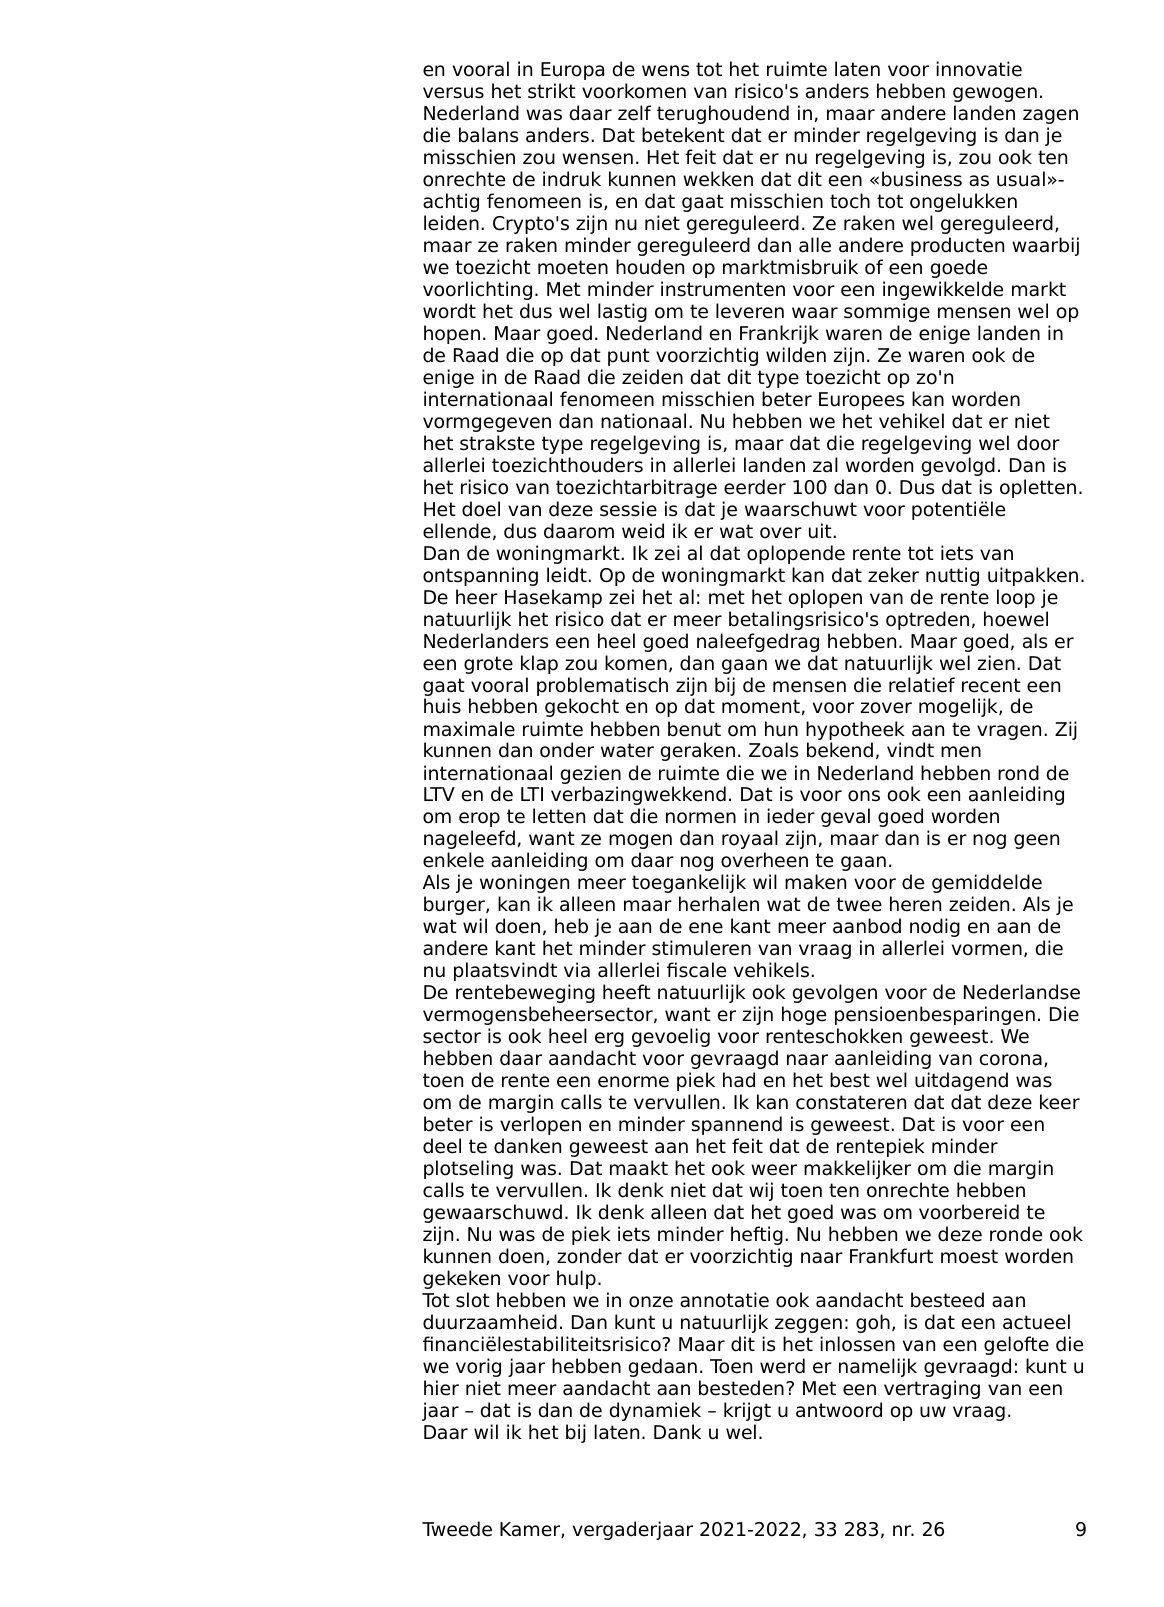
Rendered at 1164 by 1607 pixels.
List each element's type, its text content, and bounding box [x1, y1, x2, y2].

text Daar wil ik het bij laten. Dank u wel. [422, 1422, 1087, 1444]
text Als je woningen meer toegankelijk wil maken voor de gemiddelde burger, kan ik alleen maar herhalen wat de twee heren zeiden. Als je wat wil doen, heb je aan de ene kant meer aanbod nodig en aan de andere kant het minder stimuleren van vraag in allerlei vormen, die nu plaatsvindt via allerlei fiscale vehikels. [422, 872, 1087, 982]
text en vooral in Europa de wens tot het ruimte laten voor innovatie versus het strikt voorkomen van risico's anders hebben gewogen. Nederland was daar zelf terughoudend in, maar andere landen zagen die balans anders. Dat betekent dat er minder regelgeving is dan je misschien zou wensen. Het feit dat er nu regelgeving is, zou ook ten onrechte de indruk kunnen wekken dat dit een «business as usual»-achtig fenomeen is, en dat gaat misschien toch tot ongelukken leiden. Crypto's zijn nu niet gereguleerd. Ze raken wel gereguleerd, maar ze raken minder gereguleerd dan alle andere producten waarbij we toezicht moeten houden op marktmisbruik of een goede voorlichting. Met minder instrumenten voor een ingewikkelde markt wordt het dus wel lastig om te leveren waar sommige mensen wel op hopen. Maar goed. Nederland en Frankrijk waren de enige landen in de Raad die op dat punt voorzichtig wilden zijn. Ze waren ook de enige in de Raad die zeiden dat dit type toezicht op zo'n internationaal fenomeen misschien beter Europees kan worden vormgegeven dan nationaal. Nu hebben we het vehikel dat er niet het strakste type regelgeving is, maar dat die regelgeving wel door allerlei toezichthouders in allerlei landen zal worden gevolgd. Dan is het risico van toezichtarbitrage eerder 100 dan 0. Dus dat is opletten. Het doel van deze sessie is dat je waarschuwt voor potentiële ellende, dus daarom weid ik er wat over uit. [422, 59, 1087, 543]
text Dan de woningmarkt. Ik zei al dat oplopende rente tot iets van ontspanning leidt. Op de woningmarkt kan dat zeker nuttig uitpakken. De heer Hasekamp zei het al: met het oplopen van de rente loop je natuurlijk het risico dat er meer betalingsrisico's optreden, hoewel Nederlanders een heel goed naleefgedrag hebben. Maar goed, als er een grote klap zou komen, dan gaan we dat natuurlijk wel zien. Dat gaat vooral problematisch zijn bij de mensen die relatief recent een huis hebben gekocht en op dat moment, voor zover mogelijk, de maximale ruimte hebben benut om hun hypotheek aan te vragen. Zij kunnen dan onder water geraken. Zoals bekend, vindt men internationaal gezien de ruimte die we in Nederland hebben rond de LTV en de LTI verbazingwekkend. Dat is voor ons ook een aanleiding om erop te letten dat die normen in ieder geval goed worden nageleefd, want ze mogen dan royaal zijn, maar dan is er nog geen enkele aanleiding om daar nog overheen te gaan. [422, 543, 1087, 872]
text De rentebeweging heeft natuurlijk ook gevolgen voor de Nederlandse vermogensbeheersector, want er zijn hoge pensioenbesparingen. Die sector is ook heel erg gevoelig voor renteschokken geweest. We hebben daar aandacht voor gevraagd naar aanleiding van corona, toen de rente een enorme piek had en het best wel uitdagend was om de margin calls te vervullen. Ik kan constateren dat dat deze keer beter is verlopen en minder spannend is geweest. Dat is voor een deel te danken geweest aan het feit dat de rentepiek minder plotseling was. Dat maakt het ook weer makkelijker om die margin calls te vervullen. Ik denk niet dat wij toen ten onrechte hebben gewaarschuwd. Ik denk alleen dat het goed was om voorbereid te zijn. Nu was de piek iets minder heftig. Nu hebben we deze ronde ook kunnen doen, zonder dat er voorzichtig naar Frankfurt moest worden gekeken voor hulp. [422, 982, 1087, 1290]
text Tot slot hebben we in onze annotatie ook aandacht besteed aan duurzaamheid. Dan kunt u natuurlijk zeggen: goh, is dat een actueel financiëlestabiliteitsrisico? Maar dit is het inlossen van een gelofte die we vorig jaar hebben gedaan. Toen werd er namelijk gevraagd: kunt u hier niet meer aandacht aan besteden? Met een vertraging van een jaar – dat is dan de dynamiek – krijgt u antwoord op uw vraag. [422, 1290, 1087, 1422]
